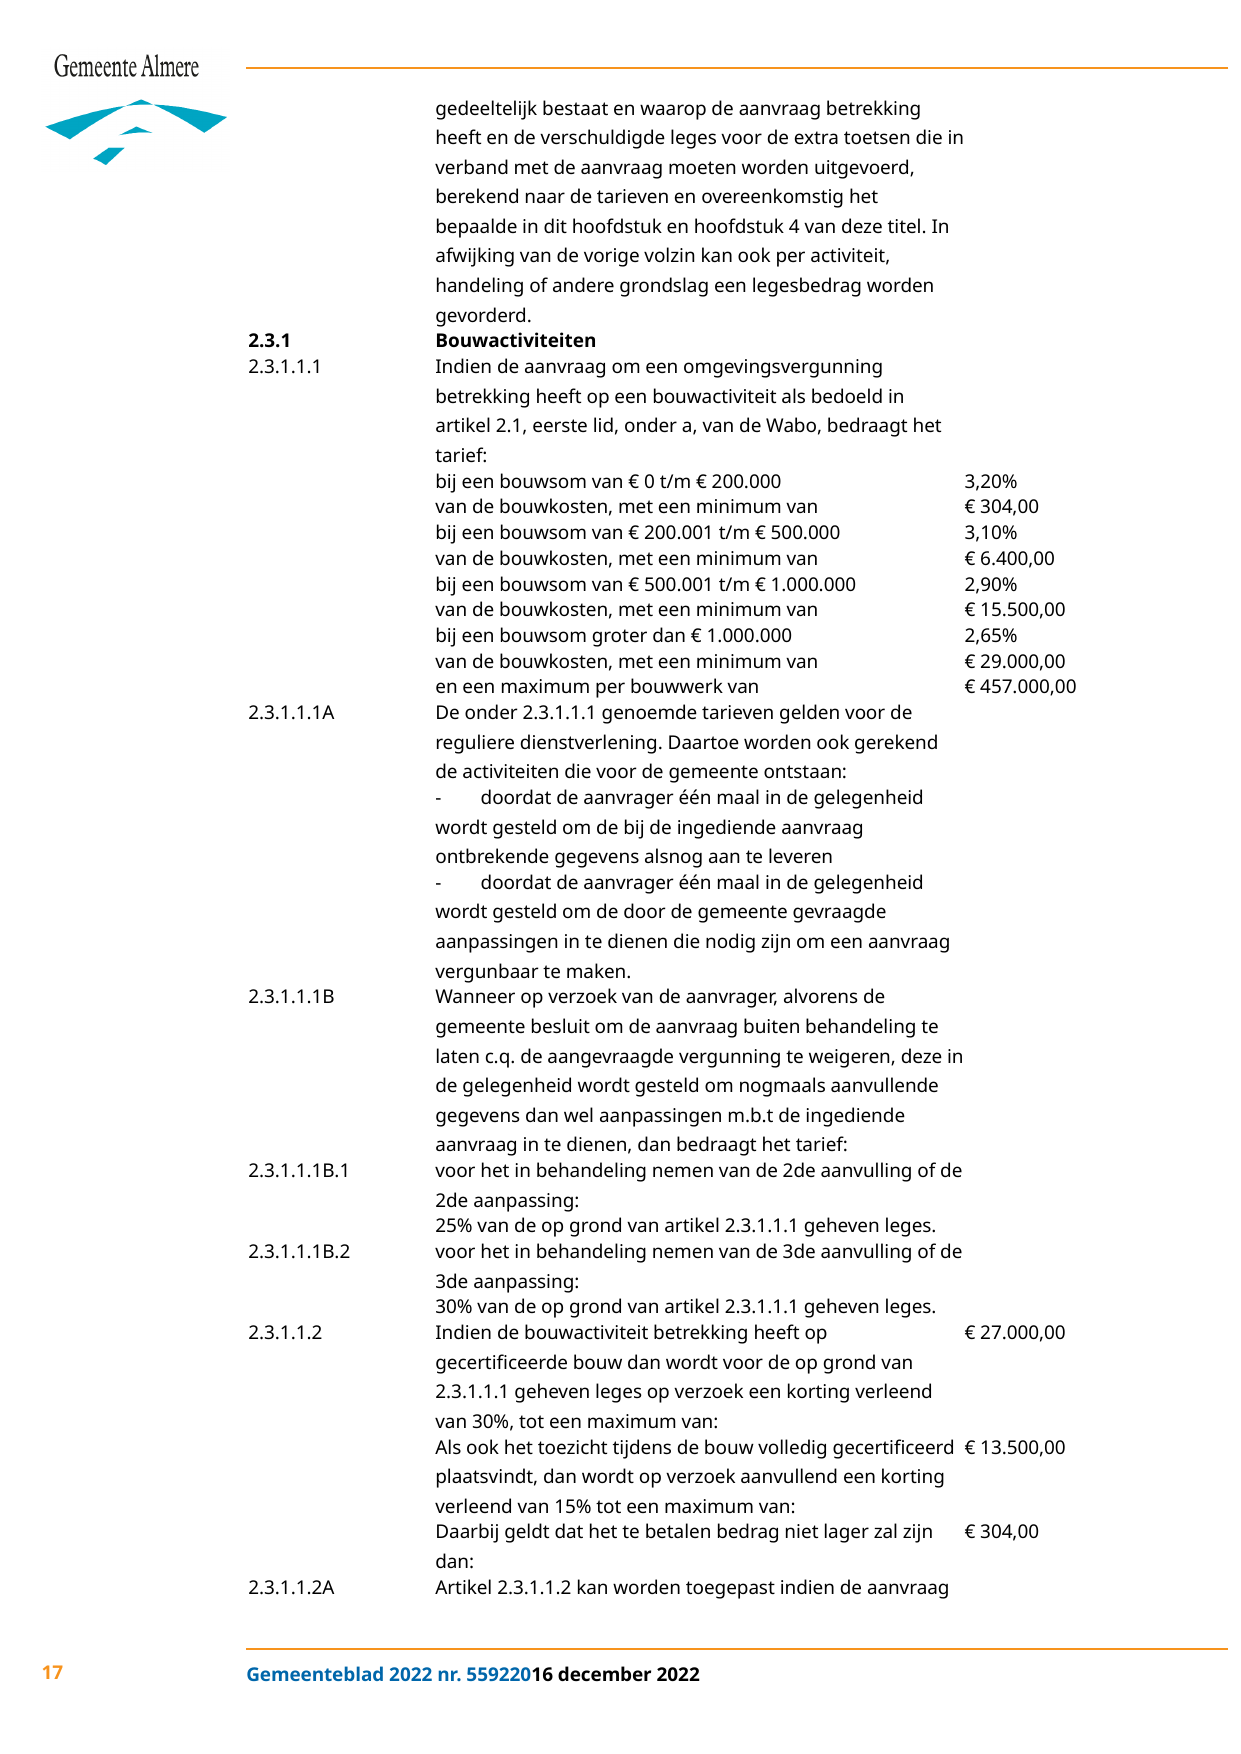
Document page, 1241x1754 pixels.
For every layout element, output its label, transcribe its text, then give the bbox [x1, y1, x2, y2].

table_cell € 27.000,00 [964, 1319, 1152, 1434]
table_cell [248, 1294, 435, 1319]
table_cell 2.3.1 [248, 328, 435, 353]
table_cell en een maximum per bouwwerk van [435, 674, 964, 699]
table_cell bij een bouwsom van € 0 t/m € 200.000 [435, 468, 964, 493]
table_cell [248, 519, 435, 545]
table_cell [248, 494, 435, 519]
table_cell 2,90% [964, 571, 1152, 596]
table_cell € 457.000,00 [964, 674, 1152, 699]
table_cell Daarbij geldt dat het te betalen bedrag niet lager zal zijn dan: [435, 1519, 964, 1574]
table_cell Wanneer op verzoek van de aanvrager, alvorens de gemeente besluit om de aanvraag buiten behandeling te laten c.q. de aangevraagde vergunning te weigeren, deze in de gelegenheid wordt gesteld om nogmaals aanvullende gegevens dan wel aanpassingen m.b.t de ingediende aanvraag in te dienen, dan bedraagt het tarief: [435, 984, 964, 1157]
table_cell [248, 674, 435, 699]
table_cell Als ook het toezicht tijdens de bouw volledig gecertificeerd plaatsvindt, dan wordt op verzoek aanvullend een korting verleend van 15% tot een maximum van: [435, 1434, 964, 1519]
table_cell 2.3.1.1.2A [248, 1574, 435, 1600]
table_cell van de bouwkosten, met een minimum van [435, 648, 964, 674]
table_cell [248, 648, 435, 674]
table_cell - doordat de aanvrager één maal in de gelegenheid wordt gesteld om de bij de ingediende aanvraag ontbrekende gegevens alsnog aan te leveren [435, 784, 964, 869]
table_cell [248, 1519, 435, 1574]
table_cell Artikel 2.3.1.1.2 kan worden toegepast indien de aanvraag [435, 1574, 964, 1600]
table_cell 2.3.1.1.2 [248, 1319, 435, 1434]
table_cell 2.3.1.1.1A [248, 699, 435, 784]
table_cell bij een bouwsom van € 500.001 t/m € 1.000.000 [435, 571, 964, 596]
table_cell [248, 596, 435, 622]
table_cell [964, 1294, 1152, 1319]
table_cell [964, 328, 1152, 353]
table_cell 2.3.1.1.1B.1 [248, 1157, 435, 1213]
table_cell gedeeltelijk bestaat en waarop de aanvraag betrekking heeft en de verschuldigde leges voor de extra toetsen die in verband met de aanvraag moeten worden uitgevoerd, berekend naar de tarieven en overeenkomstig het bepaalde in dit hoofdstuk en hoofdstuk 4 van deze titel. In afwijking van de vorige volzin kan ook per activiteit, handeling of andere grondslag een legesbedrag worden gevorderd. [435, 95, 964, 328]
table_cell [248, 622, 435, 648]
table_cell [964, 1157, 1152, 1213]
table_cell 3,10% [964, 519, 1152, 545]
table_cell [964, 869, 1152, 984]
table_cell Indien de bouwactiviteit betrekking heeft op gecertificeerde bouw dan wordt voor de op grond van 2.3.1.1.1 geheven leges op verzoek een korting verleend van 30%, tot een maximum van: [435, 1319, 964, 1434]
table_cell 2.3.1.1.1 [248, 353, 435, 468]
table_cell van de bouwkosten, met een minimum van [435, 596, 964, 622]
table_cell De onder 2.3.1.1.1 genoemde tarieven gelden voor de reguliere dienstverlening. Daartoe worden ook gerekend de activiteiten die voor de gemeente ontstaan: [435, 699, 964, 784]
table_cell [248, 468, 435, 493]
table_cell [964, 784, 1152, 869]
table_cell Indien de aanvraag om een omgevingsvergunning betrekking heeft op een bouwactiviteit als bedoeld in artikel 2.1, eerste lid, onder a, van de Wabo, bedraagt het tarief: [435, 353, 964, 468]
table_cell [964, 1574, 1152, 1600]
table_cell [964, 699, 1152, 784]
table_cell [964, 95, 1152, 328]
table_cell [248, 1434, 435, 1519]
table_cell € 304,00 [964, 494, 1152, 519]
table_cell € 6.400,00 [964, 545, 1152, 571]
table_cell € 15.500,00 [964, 596, 1152, 622]
table_cell [964, 1238, 1152, 1294]
table_cell [248, 869, 435, 984]
table_cell van de bouwkosten, met een minimum van [435, 545, 964, 571]
table_cell € 13.500,00 [964, 1434, 1152, 1519]
table_cell Bouwactiviteiten [435, 328, 964, 353]
table_cell [964, 984, 1152, 1157]
table_cell [248, 1213, 435, 1238]
table_cell 2.3.1.1.1B [248, 984, 435, 1157]
table_cell [964, 1213, 1152, 1238]
table_cell [248, 545, 435, 571]
table_cell € 304,00 [964, 1519, 1152, 1574]
table_cell van de bouwkosten, met een minimum van [435, 494, 964, 519]
table_cell voor het in behandeling nemen van de 2de aanvulling of de 2de aanpassing: [435, 1157, 964, 1213]
table_cell 2.3.1.1.1B.2 [248, 1238, 435, 1294]
table_cell - doordat de aanvrager één maal in de gelegenheid wordt gesteld om de door de gemeente gevraagde aanpassingen in te dienen die nodig zijn om een aanvraag vergunbaar te maken. [435, 869, 964, 984]
table_cell 30% van de op grond van artikel 2.3.1.1.1 geheven leges. [435, 1294, 964, 1319]
table_cell 3,20% [964, 468, 1152, 493]
table_cell [248, 95, 435, 328]
table_cell [964, 353, 1152, 468]
picture [41, 47, 231, 172]
table_cell voor het in behandeling nemen van de 3de aanvulling of de 3de aanpassing: [435, 1238, 964, 1294]
table_cell bij een bouwsom van € 200.001 t/m € 500.000 [435, 519, 964, 545]
table_cell € 29.000,00 [964, 648, 1152, 674]
table_cell [248, 571, 435, 596]
table_cell [248, 784, 435, 869]
table_cell bij een bouwsom groter dan € 1.000.000 [435, 622, 964, 648]
table_cell 2,65% [964, 622, 1152, 648]
table_cell 25% van de op grond van artikel 2.3.1.1.1 geheven leges. [435, 1213, 964, 1238]
